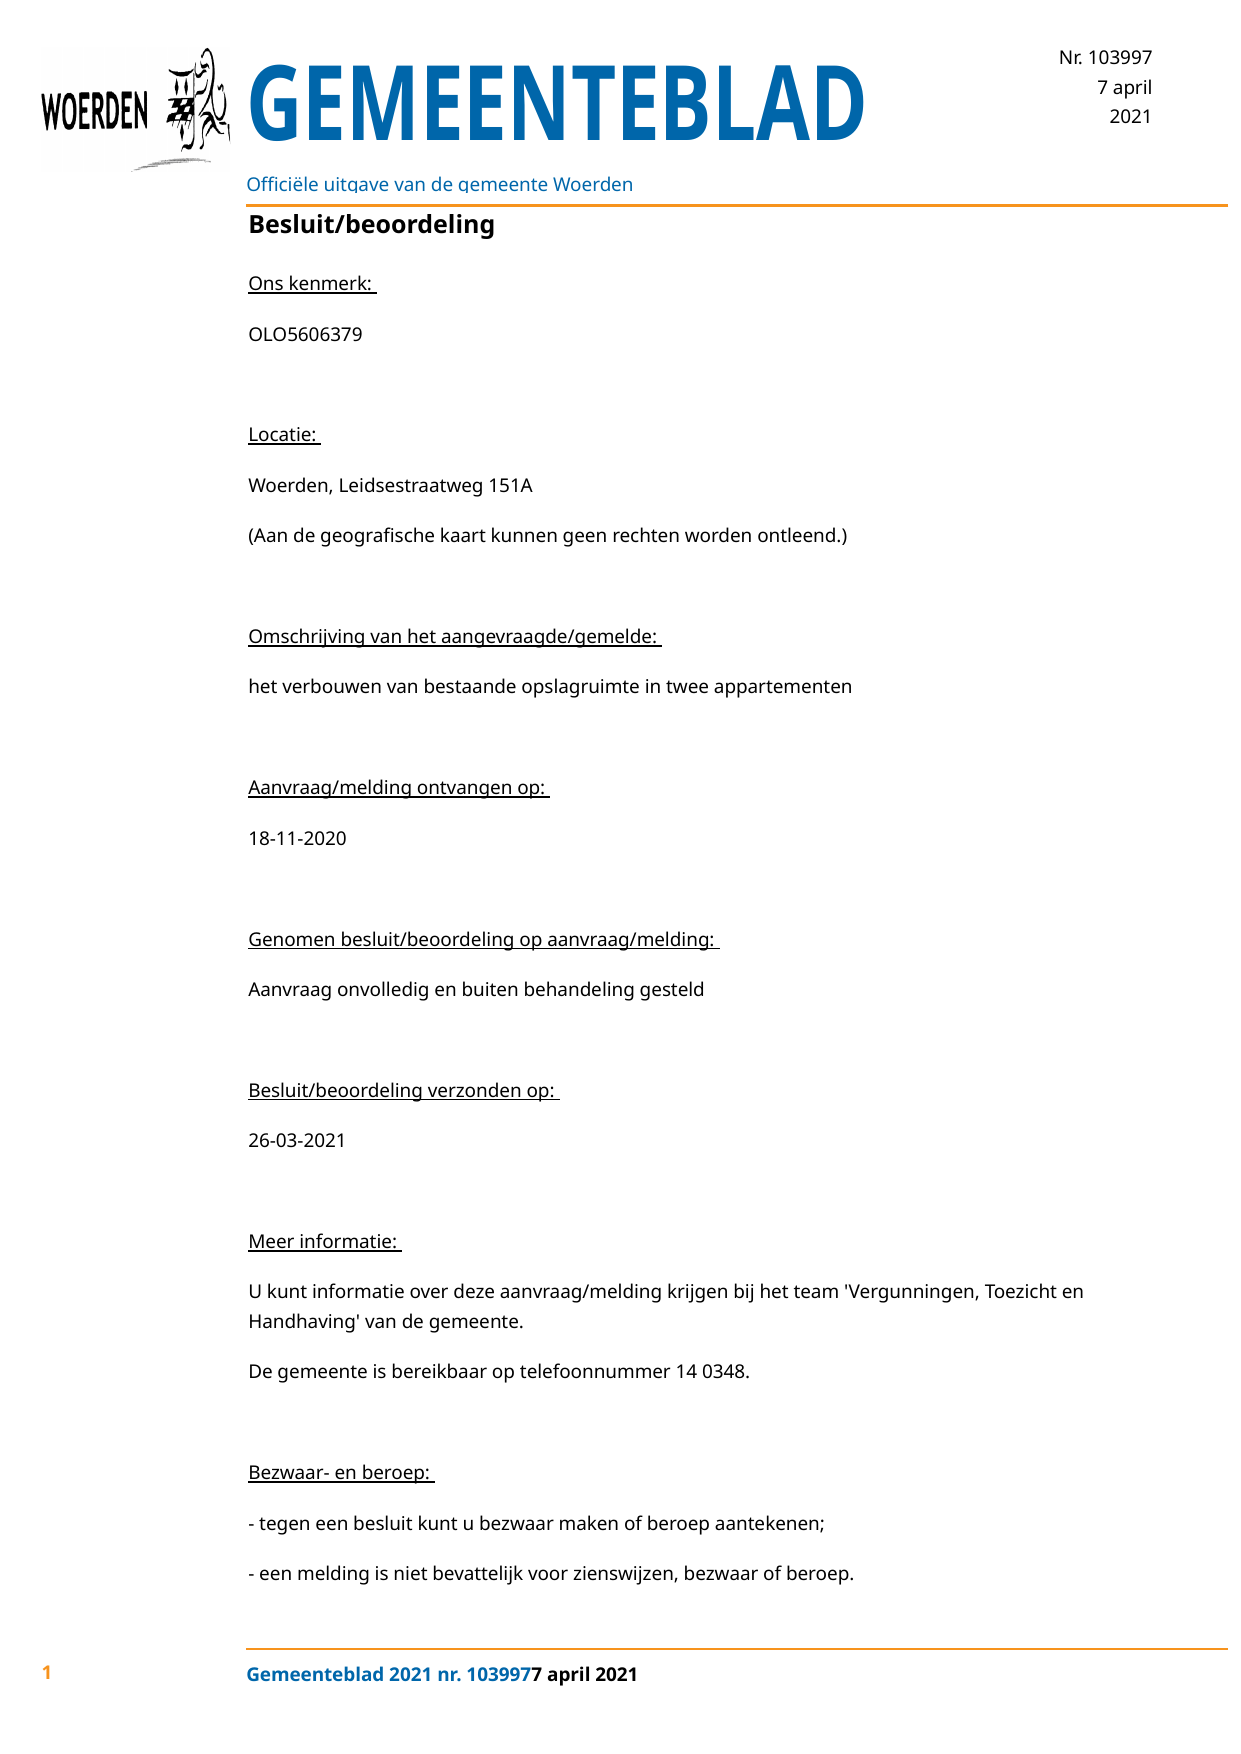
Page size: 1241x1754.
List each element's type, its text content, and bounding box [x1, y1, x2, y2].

text Locatie: [248, 422, 1152, 447]
text (Aan de geografische kaart kunnen geen rechten worden ontleend.) [248, 522, 1152, 548]
text U kunt informatie over deze aanvraag/melding krijgen bij het team 'Vergunningen, Toezicht en Handhaving' van de gemeente. [248, 1279, 1152, 1334]
text 18-11-2020 [248, 825, 1152, 851]
text Woerden, Leidsestraatweg 151A [248, 472, 1152, 498]
text Besluit/beoordeling [248, 207, 1152, 241]
text De gemeente is bereikbaar op telefoonnummer 14 0348. [248, 1359, 1152, 1384]
text Aanvraag/melding ontvangen op: [248, 774, 1152, 800]
text - tegen een besluit kunt u bezwaar maken of beroep aantekenen; [248, 1510, 1152, 1536]
text - een melding is niet bevattelijk voor zienswijzen, bezwaar of beroep. [248, 1560, 1152, 1586]
text Meer informatie: [248, 1228, 1152, 1254]
picture [41, 47, 231, 172]
text OLO5606379 [248, 321, 1152, 346]
text Bezwaar- en beroep: [248, 1459, 1152, 1485]
text 26-03-2021 [248, 1127, 1152, 1153]
text Genomen besluit/beoordeling op aanvraag/melding: [248, 926, 1152, 951]
text Aanvraag onvolledig en buiten behandeling gesteld [248, 976, 1152, 1002]
text het verbouwen van bestaande opslagruimte in twee appartementen [248, 674, 1152, 699]
text Ons kenmerk: [248, 270, 1152, 296]
text Besluit/beoordeling verzonden op: [248, 1077, 1152, 1103]
text Omschrijving van het aangevraagde/gemelde: [248, 623, 1152, 649]
